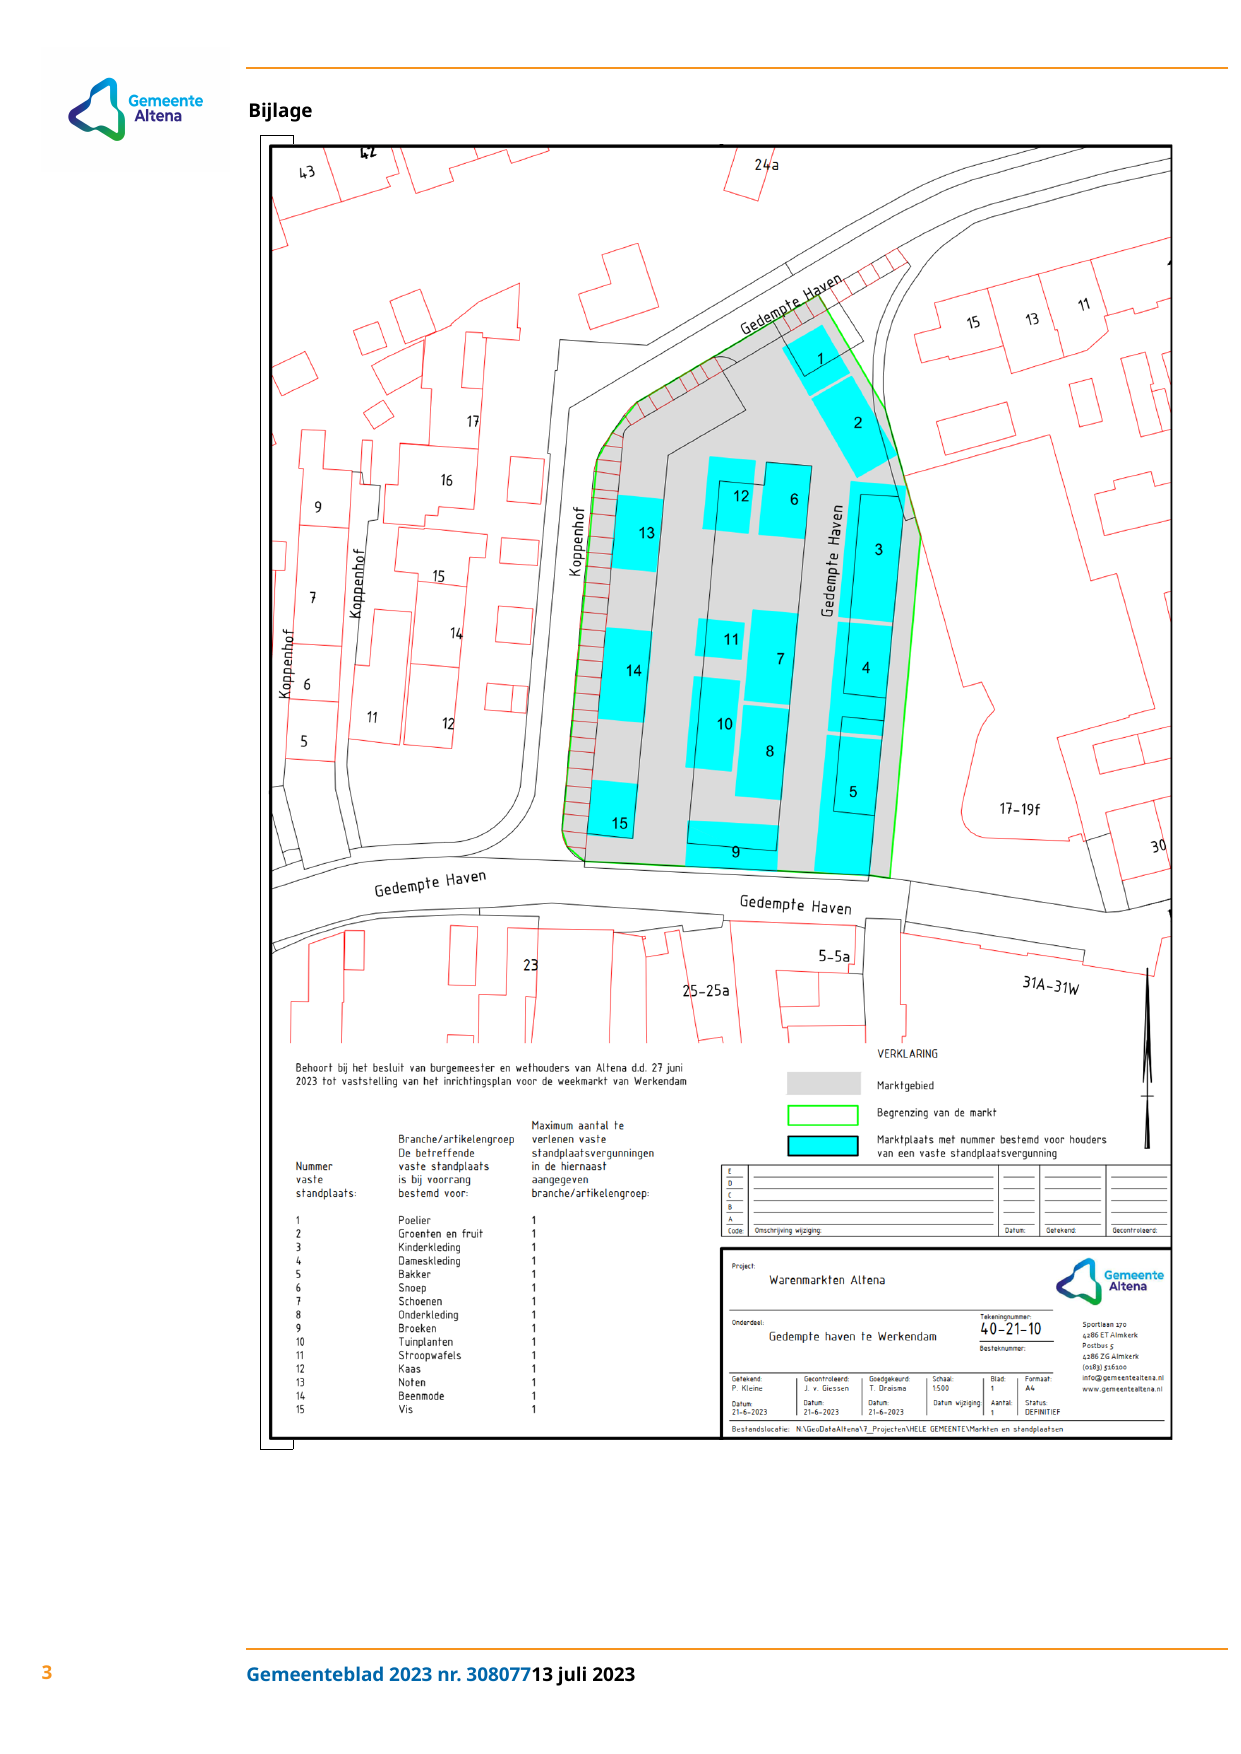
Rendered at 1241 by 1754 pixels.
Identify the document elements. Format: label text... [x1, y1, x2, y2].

picture [41, 47, 231, 172]
picture [268, 144, 1173, 1440]
text Bijlage [248, 95, 1152, 123]
